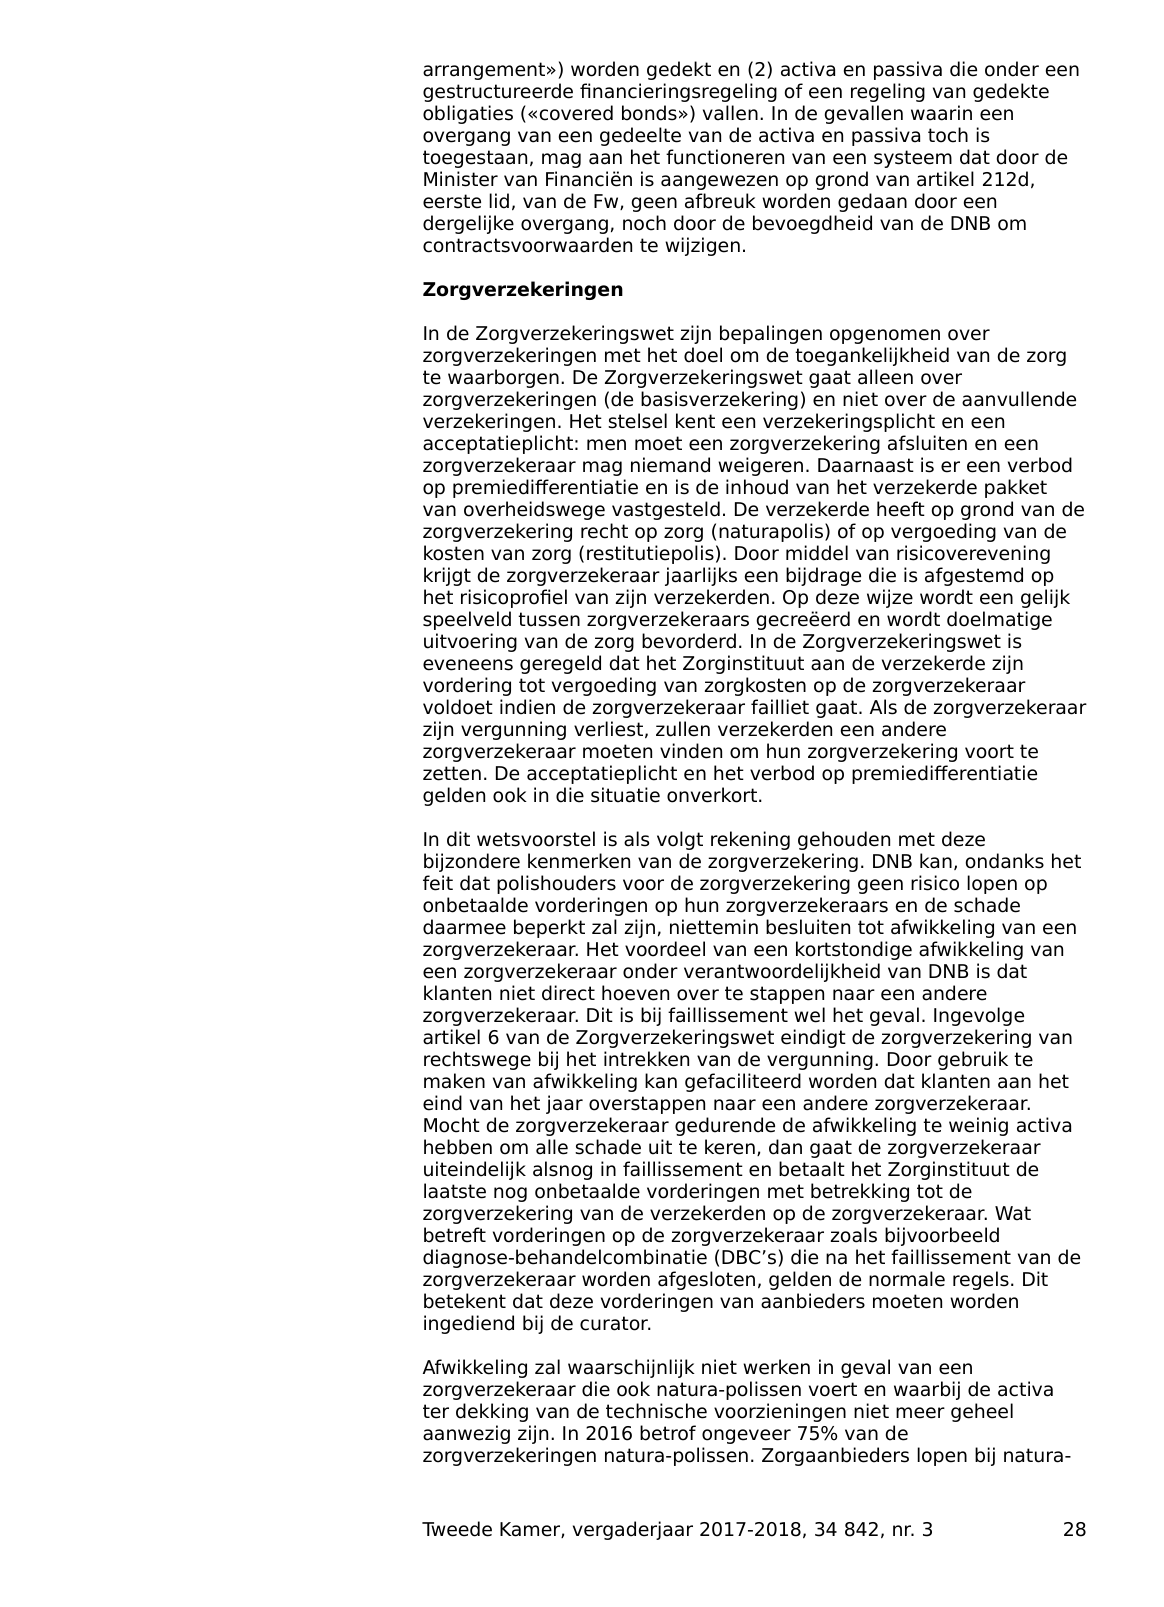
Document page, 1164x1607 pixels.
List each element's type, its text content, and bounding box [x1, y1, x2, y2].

text In de Zorgverzekeringswet zijn bepalingen opgenomen over zorgverzekeringen met het doel om de toegankelijkheid van de zorg te waarborgen. De Zorgverzekeringswet gaat alleen over zorgverzekeringen (de basisverzekering) en niet over de aanvullende verzekeringen. Het stelsel kent een verzekeringsplicht en een acceptatieplicht: men moet een zorgverzekering afsluiten en een zorgverzekeraar mag niemand weigeren. Daarnaast is er een verbod op premiedifferentiatie en is de inhoud van het verzekerde pakket van overheidswege vastgesteld. De verzekerde heeft op grond van de zorgverzekering recht op zorg (naturapolis) of op vergoeding van de kosten van zorg (restitutiepolis). Door middel van risicoverevening krijgt de zorgverzekeraar jaarlijks een bijdrage die is afgestemd op het risicoprofiel van zijn verzekerden. Op deze wijze wordt een gelijk speelveld tussen zorgverzekeraars gecreëerd en wordt doelmatige uitvoering van de zorg bevorderd. In de Zorgverzekeringswet is eveneens geregeld dat het Zorginstituut aan de verzekerde zijn vordering tot vergoeding van zorgkosten op de zorgverzekeraar voldoet indien de zorgverzekeraar failliet gaat. Als de zorgverzekeraar zijn vergunning verliest, zullen verzekerden een andere zorgverzekeraar moeten vinden om hun zorgverzekering voort te zetten. De acceptatieplicht en het verbod op premiedifferentiatie gelden ook in die situatie onverkort. [422, 323, 1087, 807]
text In dit wetsvoorstel is als volgt rekening gehouden met deze bijzondere kenmerken van de zorgverzekering. DNB kan, ondanks het feit dat polishouders voor de zorgverzekering geen risico lopen op onbetaalde vorderingen op hun zorgverzekeraars en de schade daarmee beperkt zal zijn, niettemin besluiten tot afwikkeling van een zorgverzekeraar. Het voordeel van een kortstondige afwikkeling van een zorgverzekeraar onder verantwoordelijkheid van DNB is dat klanten niet direct hoeven over te stappen naar een andere zorgverzekeraar. Dit is bij faillissement wel het geval. Ingevolge artikel 6 van de Zorgverzekeringswet eindigt de zorgverzekering van rechtswege bij het intrekken van de vergunning. Door gebruik te maken van afwikkeling kan gefaciliteerd worden dat klanten aan het eind van het jaar overstappen naar een andere zorgverzekeraar. Mocht de zorgverzekeraar gedurende de afwikkeling te weinig activa hebben om alle schade uit te keren, dan gaat de zorgverzekeraar uiteindelijk alsnog in faillissement en betaalt het Zorginstituut de laatste nog onbetaalde vorderingen met betrekking tot de zorgverzekering van de verzekerden op de zorgverzekeraar. Wat betreft vorderingen op de zorgverzekeraar zoals bijvoorbeeld diagnose-behandelcombinatie (DBC’s) die na het faillissement van de zorgverzekeraar worden afgesloten, gelden de normale regels. Dit betekent dat deze vorderingen van aanbieders moeten worden ingediend bij de curator. [422, 829, 1087, 1334]
text Afwikkeling zal waarschijnlijk niet werken in geval van een zorgverzekeraar die ook natura-polissen voert en waarbij de activa ter dekking van de technische voorzieningen niet meer geheel aanwezig zijn. In 2016 betrof ongeveer 75% van de zorgverzekeringen natura-polissen. Zorgaanbieders lopen bij natura- [422, 1357, 1087, 1467]
subtitle Zorgverzekeringen [422, 279, 1087, 301]
text arrangement») worden gedekt en (2) activa en passiva die onder een gestructureerde financieringsregeling of een regeling van gedekte obligaties («covered bonds») vallen. In de gevallen waarin een overgang van een gedeelte van de activa en passiva toch is toegestaan, mag aan het functioneren van een systeem dat door de Minister van Financiën is aangewezen op grond van artikel 212d, eerste lid, van de Fw, geen afbreuk worden gedaan door een dergelijke overgang, noch door de bevoegdheid van de DNB om contractsvoorwaarden te wijzigen. [422, 59, 1087, 257]
